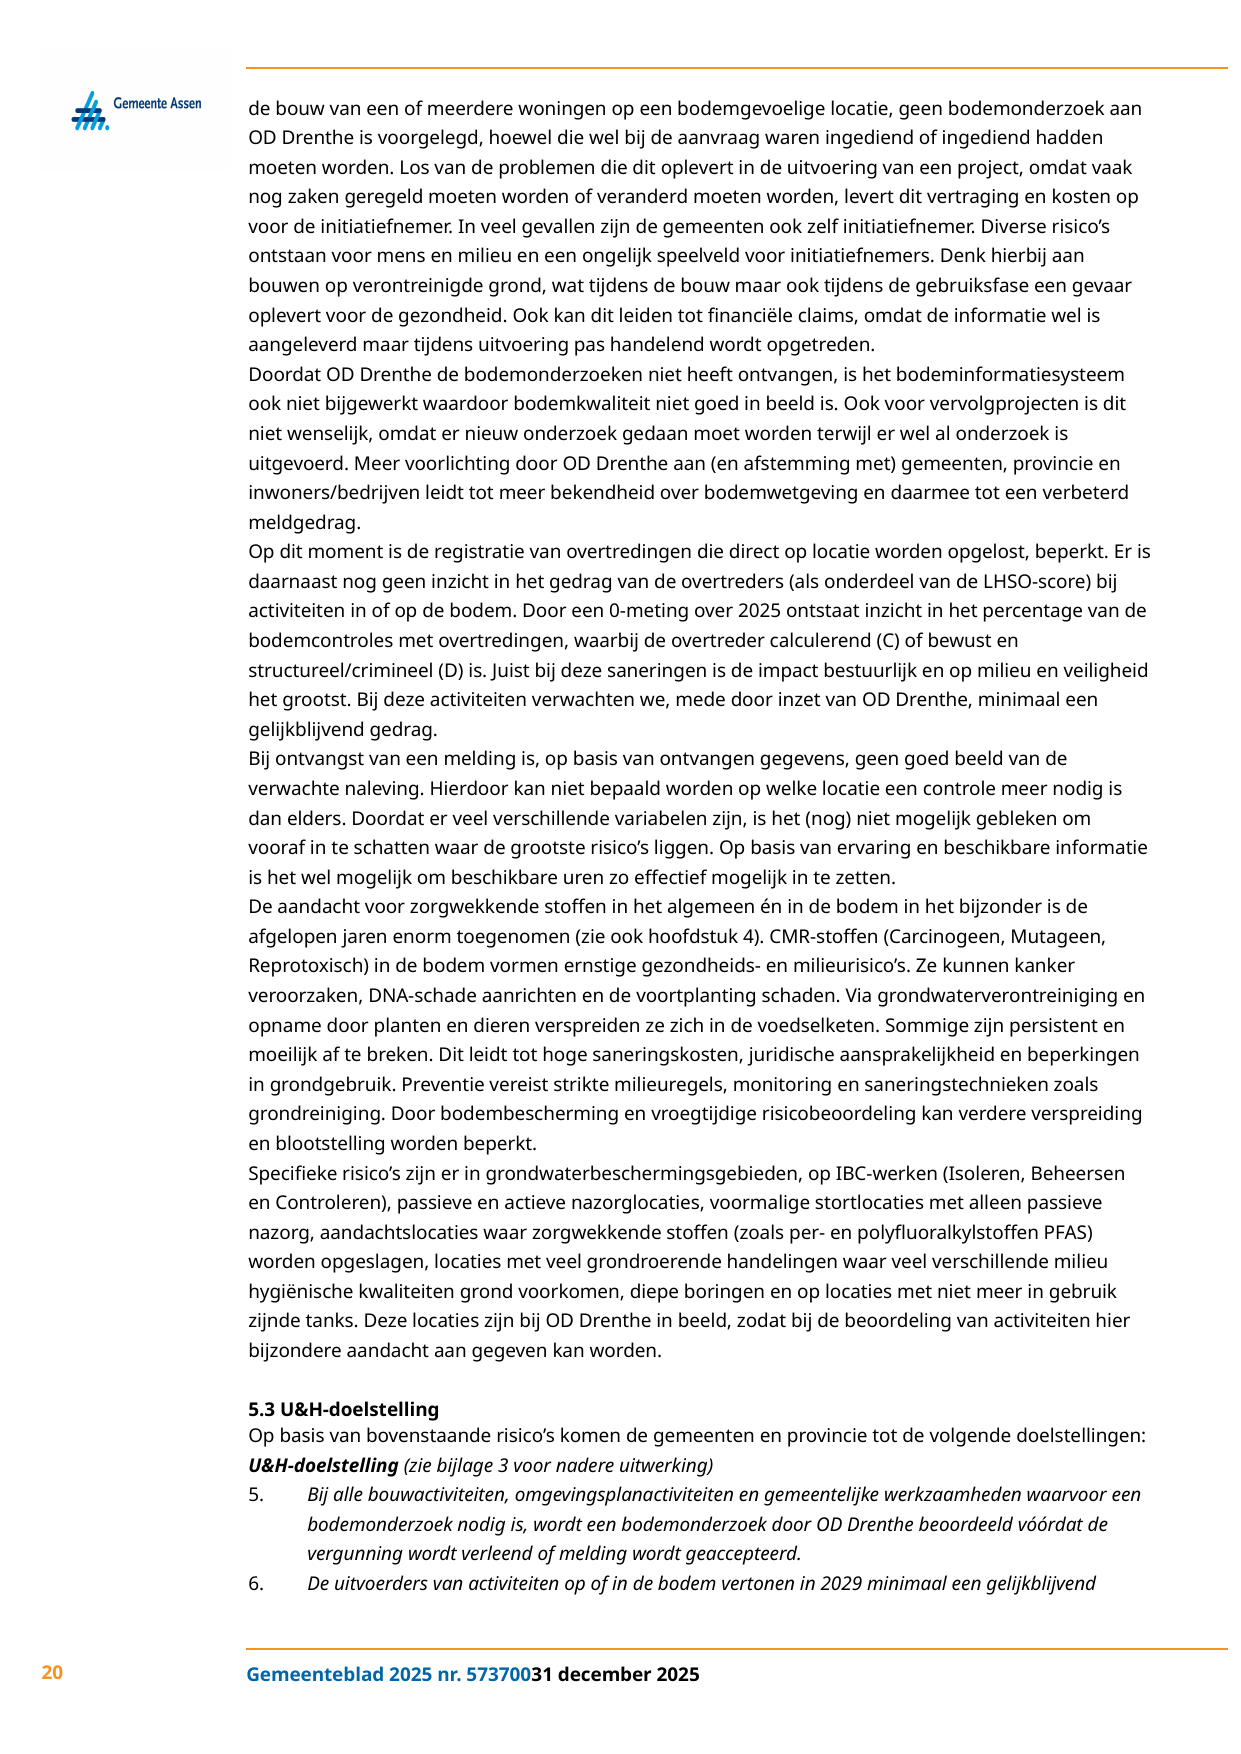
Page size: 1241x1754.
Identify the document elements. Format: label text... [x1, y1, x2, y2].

text Bij ontvangst van een melding is, op basis van ontvangen gegevens, geen goed beeld van de verwachte naleving. Hierdoor kan niet bepaald worden op welke locatie een controle meer nodig is dan elders. Doordat er veel verschillende variabelen zijn, is het (nog) niet mogelijk gebleken om vooraf in te schatten waar de grootste risico’s liggen. Op basis van ervaring en beschikbare informatie is het wel mogelijk om beschikbare uren zo effectief mogelijk in te zetten. [248, 746, 1152, 890]
text 5.3 U&H-doelstelling [248, 1396, 1152, 1422]
list De uitvoerders van activiteiten op of in de bodem vertonen in 2029 minimaal een gelijkblijvend [248, 1570, 1152, 1596]
text U&H-doelstelling (zie bijlage 3 voor nadere uitwerking) [248, 1452, 1152, 1477]
text de bouw van een of meerdere woningen op een bodemgevoelige locatie, geen bodemonderzoek aan OD Drenthe is voorgelegd, hoewel die wel bij de aanvraag waren ingediend of ingediend hadden moeten worden. Los van de problemen die dit oplevert in de uitvoering van een project, omdat vaak nog zaken geregeld moeten worden of veranderd moeten worden, levert dit vertraging en kosten op voor de initiatiefnemer. In veel gevallen zijn de gemeenten ook zelf initiatiefnemer. Diverse risico’s ontstaan voor mens en milieu en een ongelijk speelveld voor initiatiefnemers. Denk hierbij aan bouwen op verontreinigde grond, wat tijdens de bouw maar ook tijdens de gebruiksfase een gevaar oplevert voor de gezondheid. Ook kan dit leiden tot financiële claims, omdat de informatie wel is aangeleverd maar tijdens uitvoering pas handelend wordt opgetreden. [248, 95, 1152, 357]
text Doordat OD Drenthe de bodemonderzoeken niet heeft ontvangen, is het bodeminformatiesysteem ook niet bijgewerkt waardoor bodemkwaliteit niet goed in beeld is. Ook voor vervolgprojecten is dit niet wenselijk, omdat er nieuw onderzoek gedaan moet worden terwijl er wel al onderzoek is uitgevoerd. Meer voorlichting door OD Drenthe aan (en afstemming met) gemeenten, provincie en inwoners/bedrijven leidt tot meer bekendheid over bodemwetgeving en daarmee tot een verbeterd meldgedrag. [248, 361, 1152, 535]
text Op dit moment is de registratie van overtredingen die direct op locatie worden opgelost, beperkt. Er is daarnaast nog geen inzicht in het gedrag van de overtreders (als onderdeel van de LHSO-score) bij activiteiten in of op de bodem. Door een 0-meting over 2025 ontstaat inzicht in het percentage van de bodemcontroles met overtredingen, waarbij de overtreder calculerend (C) of bewust en structureel/crimineel (D) is. Juist bij deze saneringen is de impact bestuurlijk en op milieu en veiligheid het grootst. Bij deze activiteiten verwachten we, mede door inzet van OD Drenthe, minimaal een gelijkblijvend gedrag. [248, 538, 1152, 742]
text Specifieke risico’s zijn er in grondwaterbeschermingsgebieden, op IBC-werken (Isoleren, Beheersen en Controleren), passieve en actieve nazorglocaties, voormalige stortlocaties met alleen passieve nazorg, aandachtslocaties waar zorgwekkende stoffen (zoals per- en polyfluoralkylstoffen PFAS) worden opgeslagen, locaties met veel grondroerende handelingen waar veel verschillende milieu hygiënische kwaliteiten grond voorkomen, diepe boringen en op locaties met niet meer in gebruik zijnde tanks. Deze locaties zijn bij OD Drenthe in beeld, zodat bij de beoordeling van activiteiten hier bijzondere aandacht aan gegeven kan worden. [248, 1160, 1152, 1363]
picture [41, 47, 231, 172]
list Bij alle bouwactiviteiten, omgevingsplanactiviteiten en gemeentelijke werkzaamheden waarvoor een bodemonderzoek nodig is, wordt een bodemonderzoek door OD Drenthe beoordeeld vóórdat de vergunning wordt verleend of melding wordt geaccepteerd. [248, 1481, 1152, 1566]
text De aandacht voor zorgwekkende stoffen in het algemeen én in de bodem in het bijzonder is de afgelopen jaren enorm toegenomen (zie ook hoofdstuk 4). CMR-stoffen (Carcinogeen, Mutageen, Reprotoxisch) in de bodem vormen ernstige gezondheids- en milieurisico’s. Ze kunnen kanker veroorzaken, DNA-schade aanrichten en de voortplanting schaden. Via grondwaterverontreiniging en opname door planten en dieren verspreiden ze zich in de voedselketen. Sommige zijn persistent en moeilijk af te breken. Dit leidt tot hoge saneringskosten, juridische aansprakelijkheid en beperkingen in grondgebruik. Preventie vereist strikte milieuregels, monitoring en saneringstechnieken zoals grondreiniging. Door bodembescherming en vroegtijdige risicobeoordeling kan verdere verspreiding en blootstelling worden beperkt. [248, 893, 1152, 1156]
text Op basis van bovenstaande risico’s komen de gemeenten en provincie tot de volgende doelstellingen: [248, 1422, 1152, 1448]
